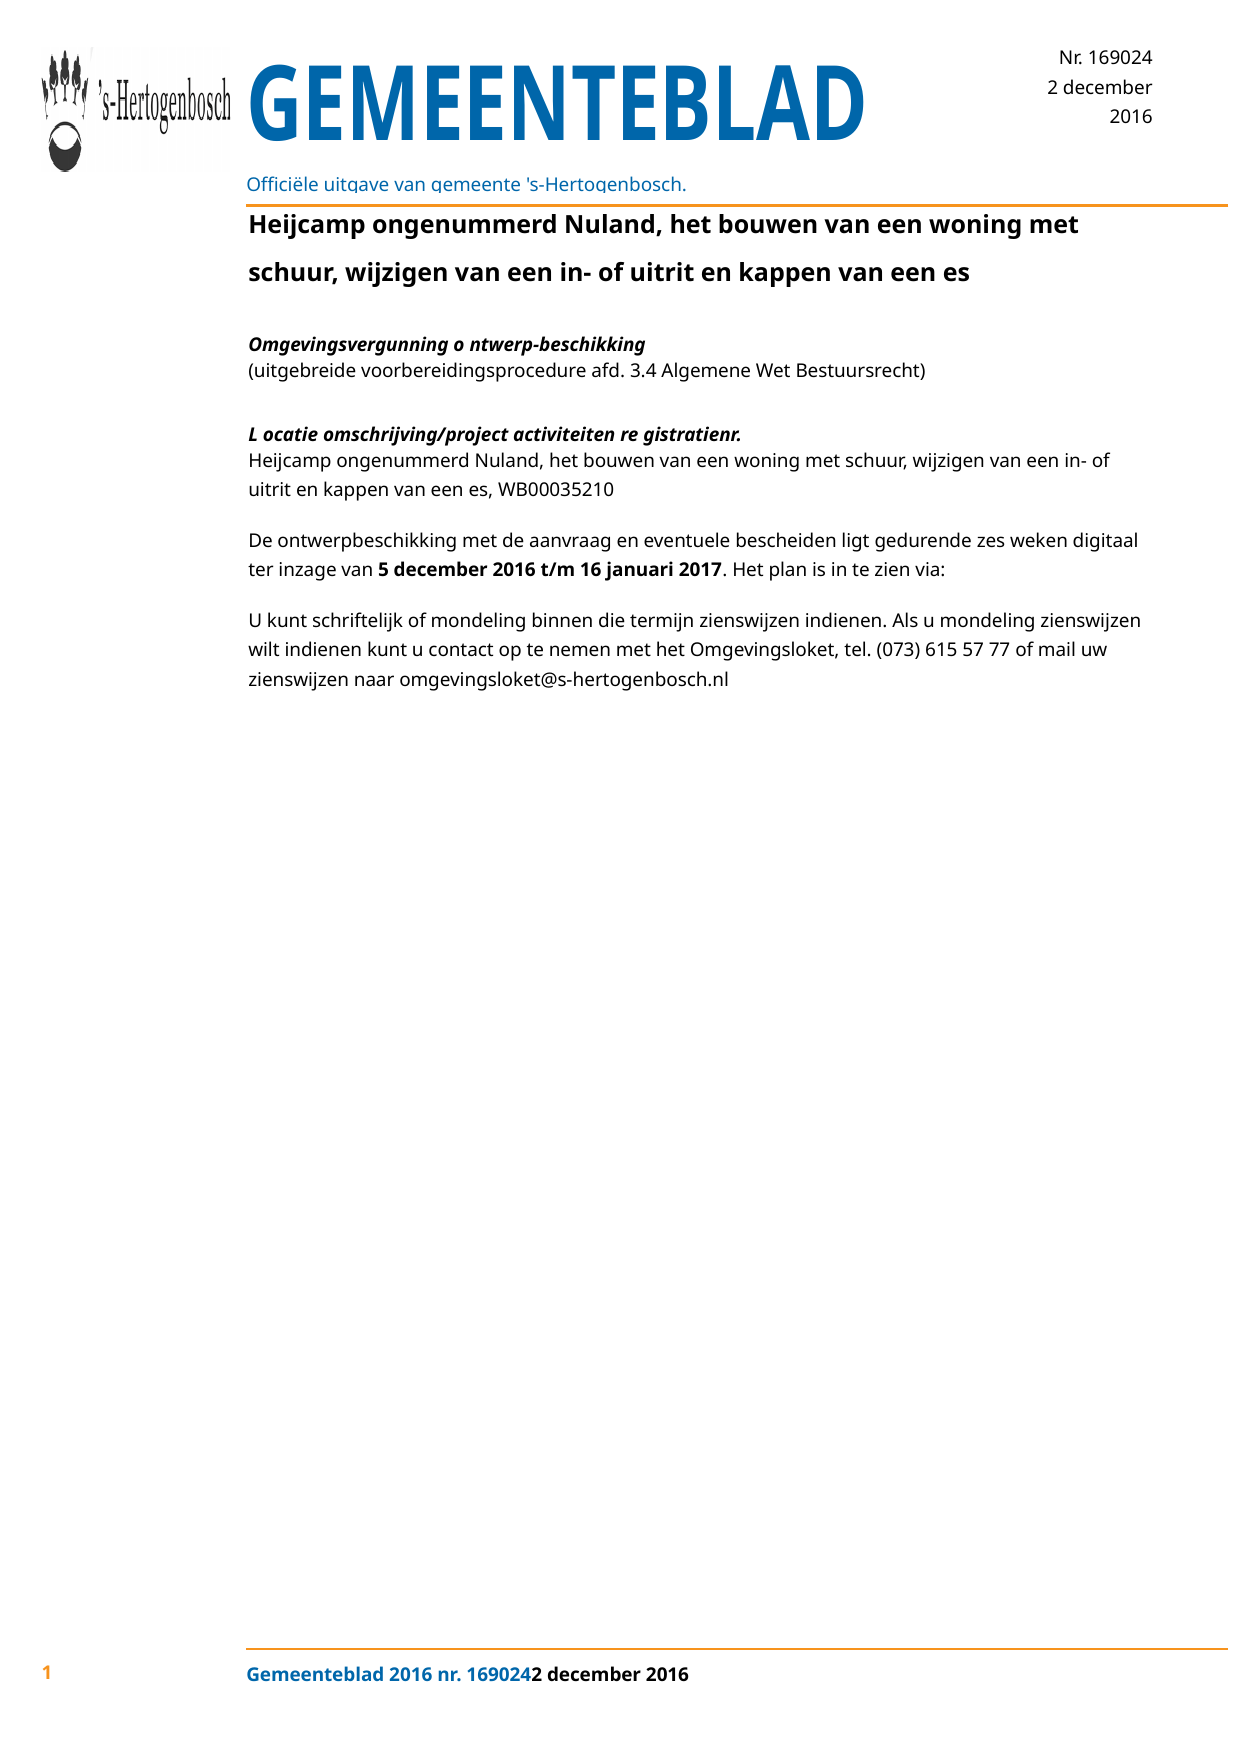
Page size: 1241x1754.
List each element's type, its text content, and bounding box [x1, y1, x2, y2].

text (uitgebreide voorbereidingsprocedure afd. 3.4 Algemene Wet Bestuursrecht) [248, 357, 1152, 383]
text Heijcamp ongenummerd Nuland, het bouwen van een woning met schuur, wijzigen van een in- of uitrit en kappen van een es, WB00035210 [248, 447, 1152, 502]
text Omgevingsvergunning o ntwerp-beschikking [248, 331, 1152, 357]
picture [41, 47, 231, 172]
text De ontwerpbeschikking met de aanvraag en eventuele bescheiden ligt gedurende zes weken digitaal ter inzage van 5 december 2016 t/m 16 januari 2017. Het plan is in te zien via: [248, 527, 1152, 582]
text Heijcamp ongenummerd Nuland, het bouwen van een woning met schuur, wijzigen van een in- of uitrit en kappen van een es [248, 207, 1152, 288]
text U kunt schriftelijk of mondeling binnen die termijn zienswijzen indienen. Als u mondeling zienswijzen wilt indienen kunt u contact op te nemen met het Omgevingsloket, tel. (073) 615 57 77 of mail uw zienswijzen naar omgevingsloket@s-hertogenbosch.nl [248, 607, 1152, 692]
text L ocatie omschrijving/project activiteiten re gistratienr. [248, 421, 1152, 447]
